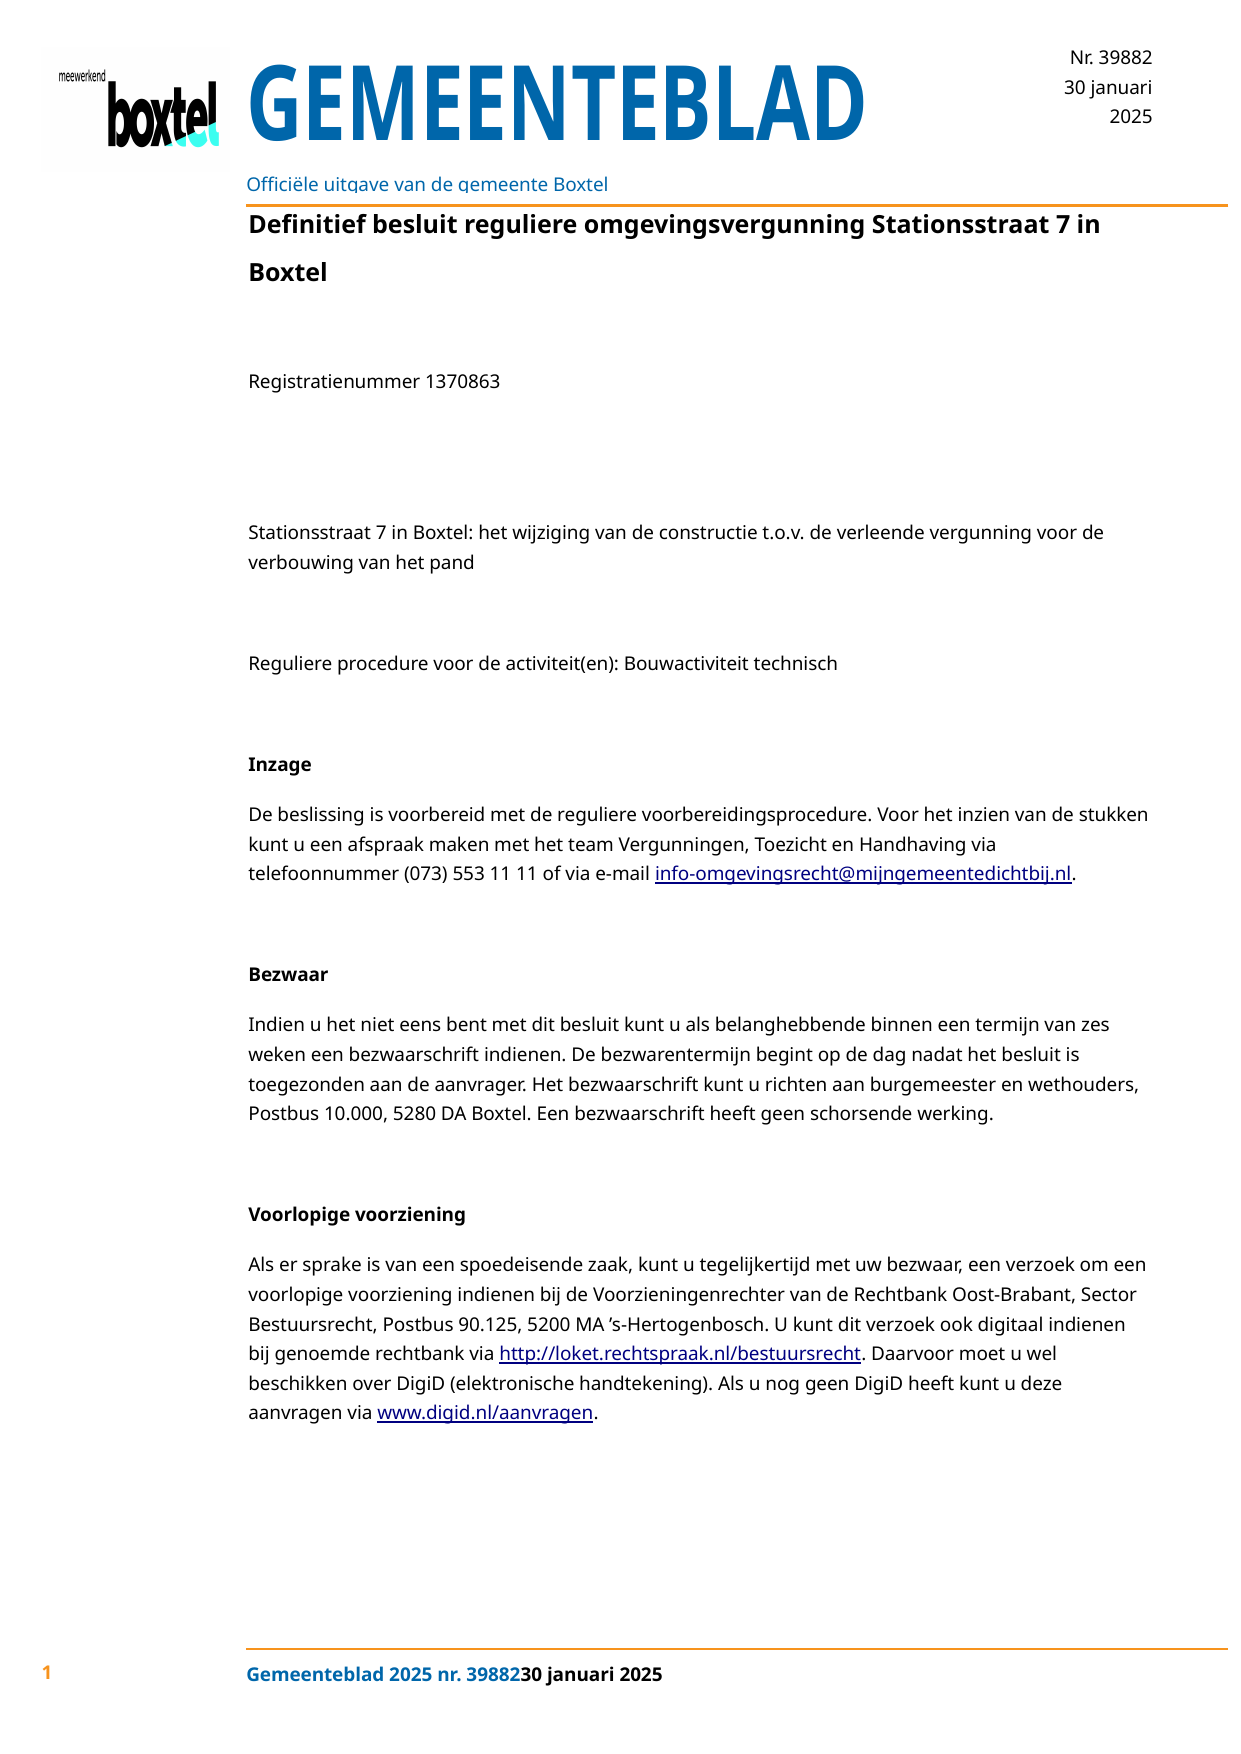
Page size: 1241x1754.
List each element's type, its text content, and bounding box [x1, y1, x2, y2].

text Definitief besluit reguliere omgevingsvergunning Stationsstraat 7 in Boxtel [248, 207, 1152, 288]
text Reguliere procedure voor de activiteit(en): Bouwactiviteit technisch [248, 650, 1152, 676]
text Stationsstraat 7 in Boxtel: het wijziging van de constructie t.o.v. de verleende vergunning voor de verbouwing van het pand [248, 519, 1152, 575]
text Voorlopige voorziening [248, 1201, 1152, 1227]
text Inzage [248, 751, 1152, 777]
text Registratienummer 1370863 [248, 368, 1152, 394]
text Indien u het niet eens bent met dit besluit kunt u als belanghebbende binnen een termijn van zes weken een bezwaarschrift indienen. De bezwarentermijn begint op de dag nadat het besluit is toegezonden aan de aanvrager. Het bezwaarschrift kunt u richten aan burgemeester en wethouders, Postbus 10.000, 5280 DA Boxtel. Een bezwaarschrift heeft geen schorsende werking. [248, 1012, 1152, 1126]
text Bezwaar [248, 961, 1152, 987]
picture [41, 47, 231, 172]
text Als er sprake is van een spoedeisende zaak, kunt u tegelijkertijd met uw bezwaar, een verzoek om een voorlopige voorziening indienen bij de Voorzieningenrechter van de Rechtbank Oost-Brabant, Sector Bestuursrecht, Postbus 90.125, 5200 MA ’s-Hertogenbosch. U kunt dit verzoek ook digitaal indienen bij genoemde rechtbank via http://loket.rechtspraak.nl/bestuursrecht. Daarvoor moet u wel beschikken over DigiD (elektronische handtekening). Als u nog geen DigiD heeft kunt u deze aanvragen via www.digid.nl/aanvragen. [248, 1252, 1152, 1425]
text De beslissing is voorbereid met de reguliere voorbereidingsprocedure. Voor het inzien van de stukken kunt u een afspraak maken met het team Vergunningen, Toezicht en Handhaving via telefoonnummer (073) 553 11 11 of via e-mail info-omgevingsrecht@mijngemeentedichtbij.nl. [248, 801, 1152, 886]
